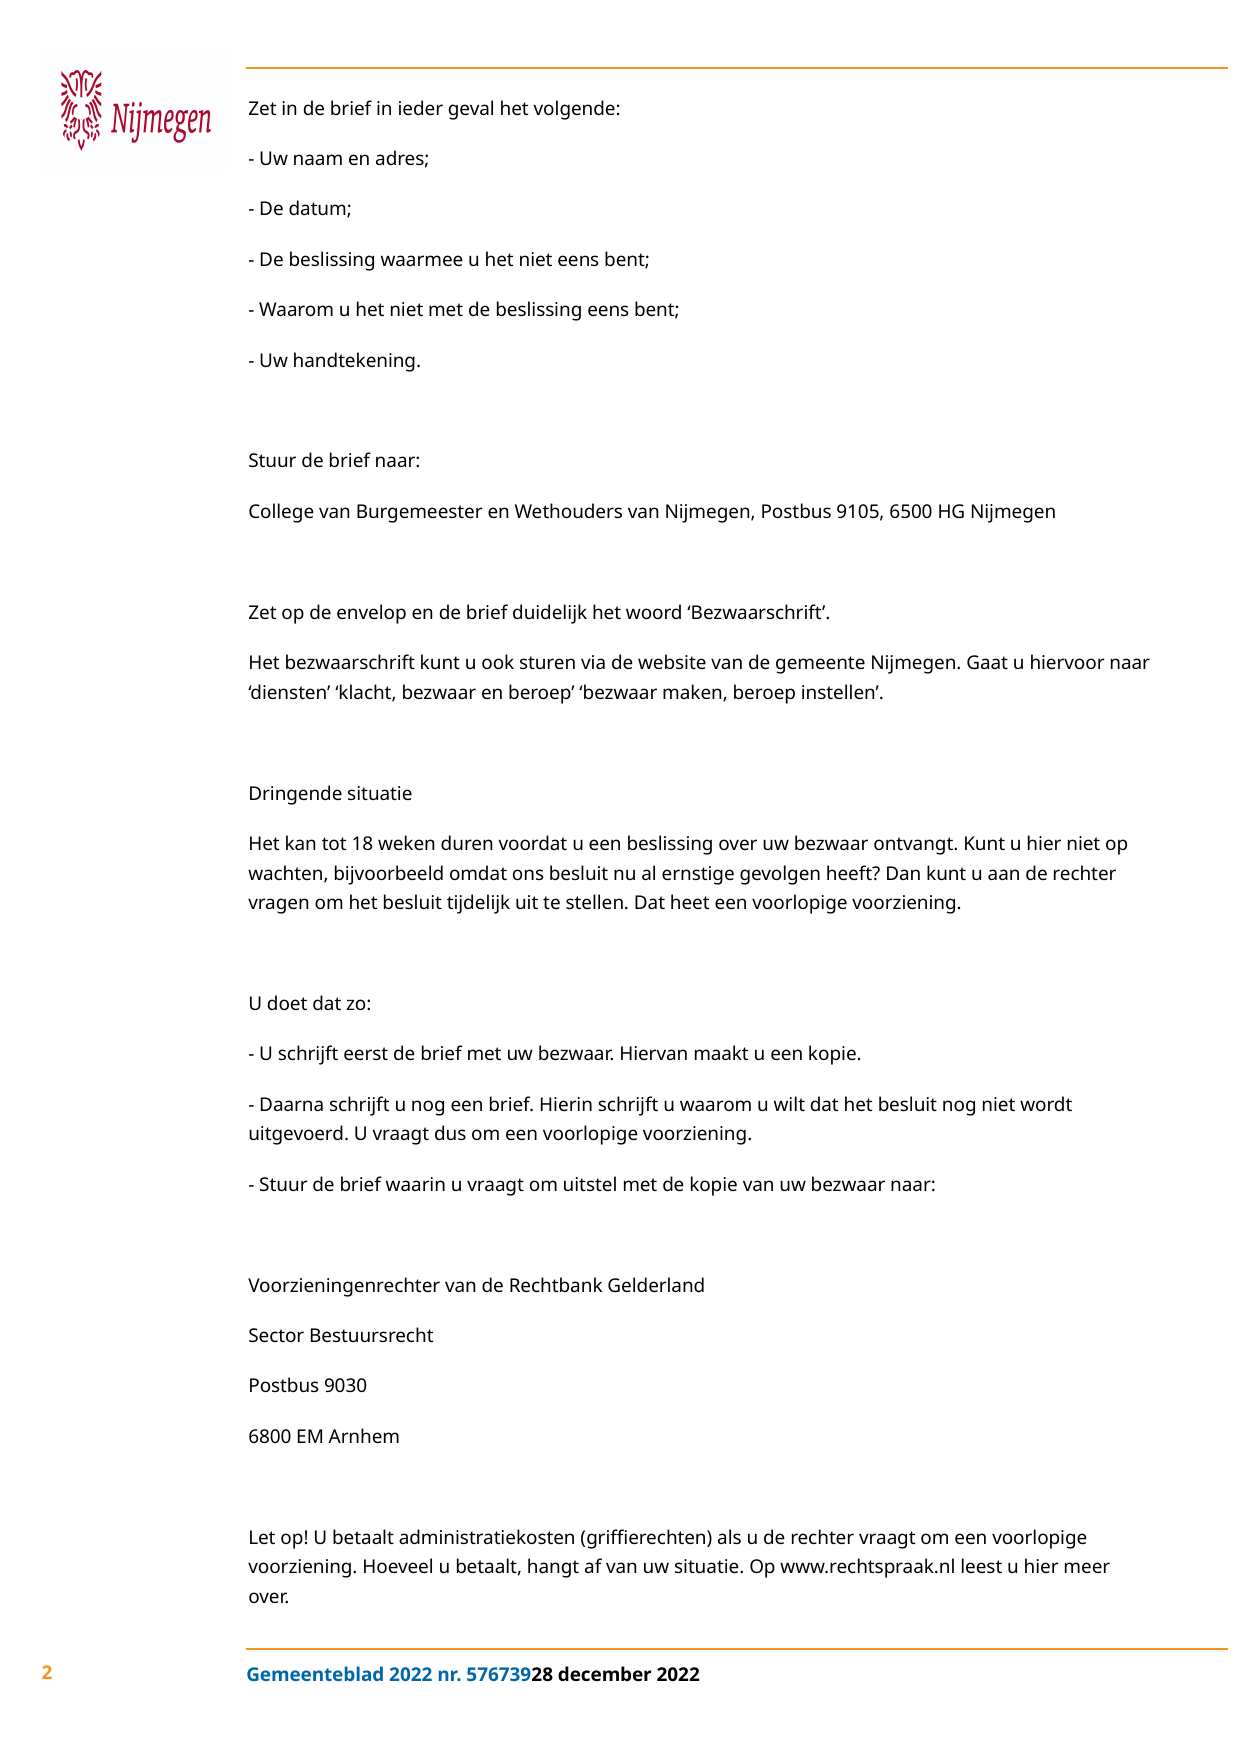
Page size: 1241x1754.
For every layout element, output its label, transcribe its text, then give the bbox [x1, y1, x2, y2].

text - Daarna schrijft u nog een brief. Hierin schrijft u waarom u wilt dat het besluit nog niet wordt uitgevoerd. U vraagt dus om een voorlopige voorziening. [248, 1091, 1152, 1146]
text - Stuur de brief waarin u vraagt om uitstel met de kopie van uw bezwaar naar: [248, 1171, 1152, 1197]
text - Uw handtekening. [248, 347, 1152, 373]
text Het bezwaarschrift kunt u ook sturen via de website van de gemeente Nijmegen. Gaat u hiervoor naar ‘diensten’ ‘klacht, bezwaar en beroep’ ‘bezwaar maken, beroep instellen’. [248, 649, 1152, 705]
text Zet in de brief in ieder geval het volgende: [248, 95, 1152, 121]
text College van Burgemeester en Wethouders van Nijmegen, Postbus 9105, 6500 HG Nijmegen [248, 498, 1152, 524]
text - U schrijft eerst de brief met uw bezwaar. Hiervan maakt u een kopie. [248, 1041, 1152, 1066]
text Sector Bestuursrecht [248, 1322, 1152, 1348]
text Dringende situatie [248, 780, 1152, 806]
text Postbus 9030 [248, 1373, 1152, 1398]
text Stuur de brief naar: [248, 448, 1152, 473]
text - De datum; [248, 196, 1152, 221]
text Let op! U betaalt administratiekosten (griffierechten) als u de rechter vraagt om een voorlopige voorziening. Hoeveel u betaalt, hangt af van uw situatie. Op www.rechtspraak.nl leest u hier meer over. [248, 1524, 1152, 1609]
text 6800 EM Arnhem [248, 1423, 1152, 1449]
picture [41, 47, 231, 172]
text - Waarom u het niet met de beslissing eens bent; [248, 296, 1152, 322]
text Zet op de envelop en de brief duidelijk het woord ‘Bezwaarschrift’. [248, 599, 1152, 625]
text Voorzieningenrechter van de Rechtbank Gelderland [248, 1272, 1152, 1298]
text U doet dat zo: [248, 990, 1152, 1016]
text - Uw naam en adres; [248, 145, 1152, 171]
text Het kan tot 18 weken duren voordat u een beslissing over uw bezwaar ontvangt. Kunt u hier niet op wachten, bijvoorbeeld omdat ons besluit nu al ernstige gevolgen heeft? Dan kunt u aan de rechter vragen om het besluit tijdelijk uit te stellen. Dat heet een voorlopige voorziening. [248, 830, 1152, 915]
text - De beslissing waarmee u het niet eens bent; [248, 246, 1152, 272]
